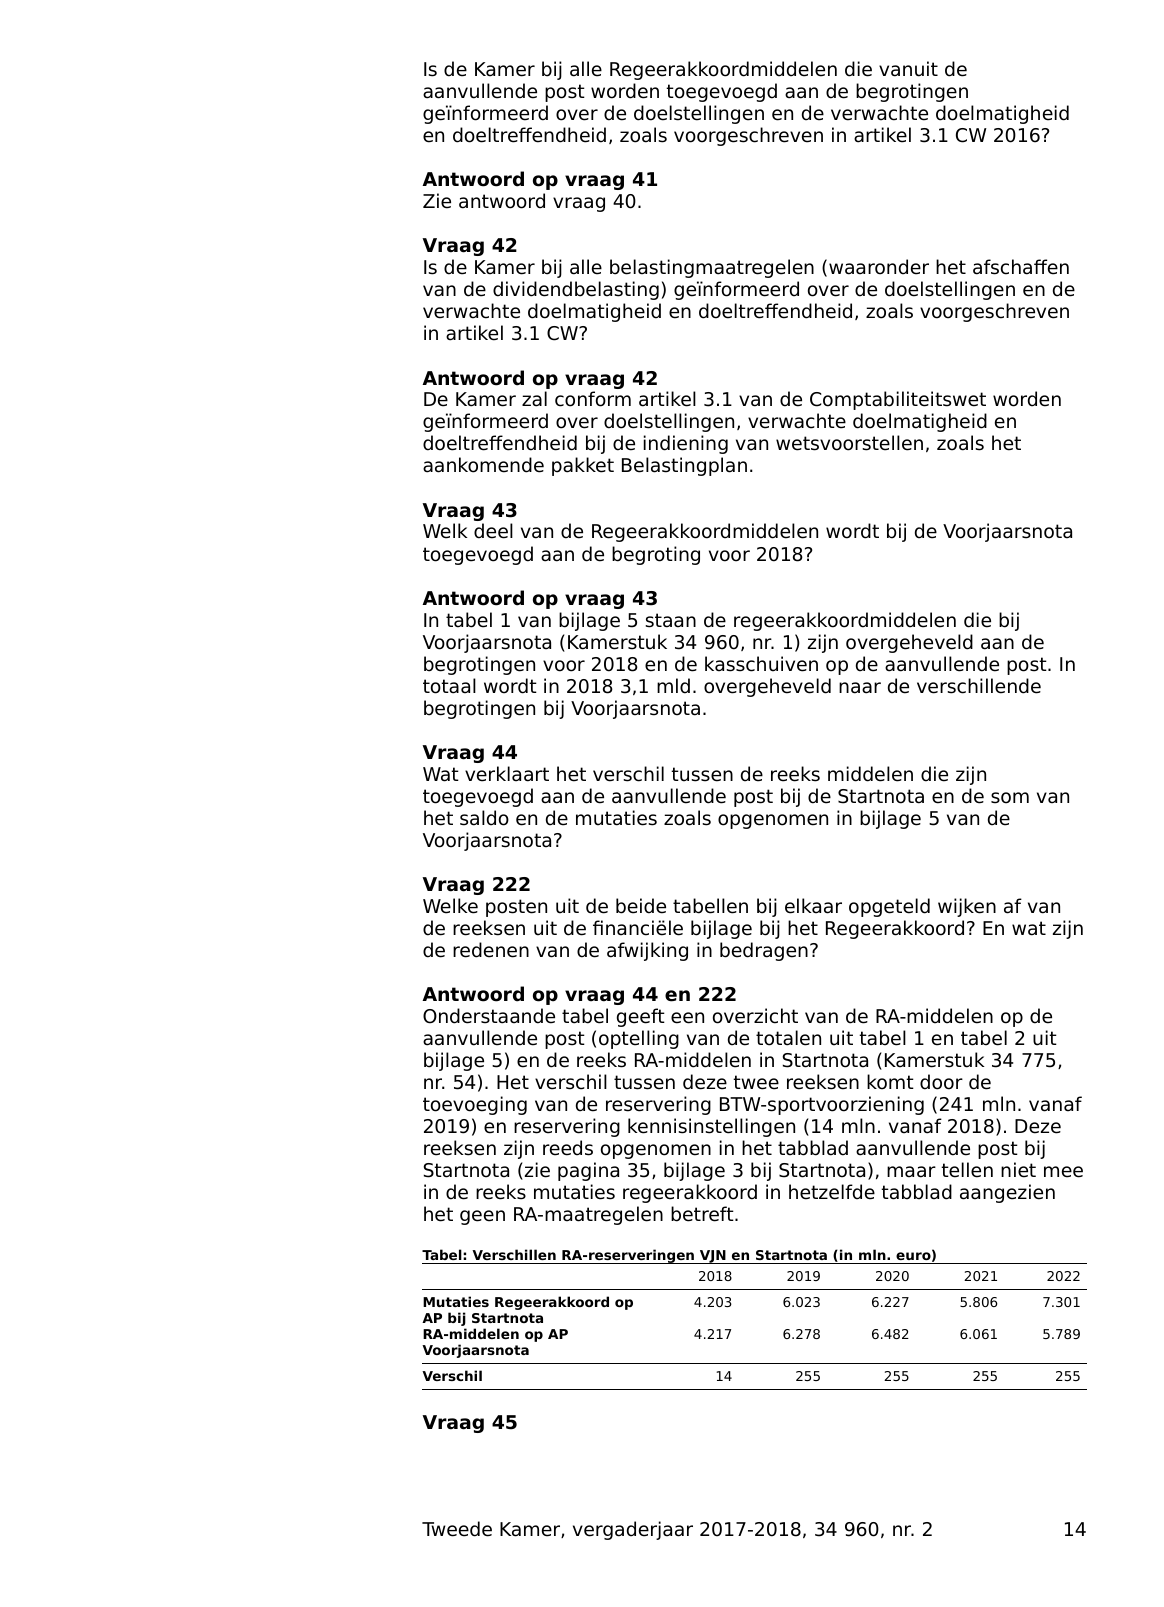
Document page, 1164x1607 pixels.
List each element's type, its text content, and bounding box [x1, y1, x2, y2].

table_cell 2018 [650, 1264, 738, 1289]
text Vraag 44 [422, 742, 1087, 764]
table_cell 6.278 [738, 1327, 827, 1363]
table_cell 6.023 [738, 1290, 827, 1327]
text Vraag 43 [422, 499, 1087, 521]
table_cell 6.482 [827, 1327, 915, 1363]
text Wat verklaart het verschil tussen de reeks middelen die zijn toegevoegd aan de aanvullende post bij de Startnota en de som van het saldo en de mutaties zoals opgenomen in bijlage 5 van de Voorjaarsnota? [422, 764, 1087, 852]
table_cell Mutaties Regeerakkoord op AP bij Startnota [422, 1290, 649, 1327]
table_cell 255 [915, 1364, 1004, 1389]
table_cell 2019 [738, 1264, 827, 1289]
table_cell 6.061 [915, 1327, 1004, 1363]
text Vraag 222 [422, 874, 1087, 896]
table_cell 7.301 [1004, 1290, 1087, 1327]
table_cell 5.806 [915, 1290, 1004, 1327]
text Antwoord op vraag 44 en 222 [422, 984, 1087, 1006]
table_cell 14 [650, 1364, 738, 1389]
text Zie antwoord vraag 40. [422, 191, 1087, 213]
text Is de Kamer bij alle belastingmaatregelen (waaronder het afschaffen van de dividendbelasting) geïnformeerd over de doelstellingen en de verwachte doelmatigheid en doeltreffendheid, zoals voorgeschreven in artikel 3.1 CW? [422, 257, 1087, 345]
table_cell 2020 [827, 1264, 915, 1289]
text Antwoord op vraag 43 [422, 588, 1087, 609]
text Welke posten uit de beide tabellen bij elkaar opgeteld wijken af van de reeksen uit de financiële bijlage bij het Regeerakkoord? En wat zijn de redenen van de afwijking in bedragen? [422, 896, 1087, 962]
table_cell 6.227 [827, 1290, 915, 1327]
text Onderstaande tabel geeft een overzicht van de RA-middelen op de aanvullende post (optelling van de totalen uit tabel 1 en tabel 2 uit bijlage 5) en de reeks RA-middelen in Startnota (Kamerstuk 34 775, nr. 54). Het verschil tussen deze twee reeksen komt door de toevoeging van de reservering BTW-sportvoorziening (241 mln. vanaf 2019) en reservering kennisinstellingen (14 mln. vanaf 2018). Deze reeksen zijn reeds opgenomen in het tabblad aanvullende post bij Startnota (zie pagina 35, bijlage 3 bij Startnota), maar tellen niet mee in de reeks mutaties regeerakkoord in hetzelfde tabblad aangezien het geen RA-maatregelen betreft. [422, 1006, 1087, 1226]
text Antwoord op vraag 41 [422, 169, 1087, 191]
text Antwoord op vraag 42 [422, 367, 1087, 389]
table_cell 4.217 [650, 1327, 738, 1363]
table_header Tabel: Verschillen RA-reserveringen VJN en Startnota (in mln. euro) [422, 1248, 1087, 1263]
table_cell 255 [1004, 1364, 1087, 1389]
table_cell 255 [738, 1364, 827, 1389]
table_cell 2021 [915, 1264, 1004, 1289]
table_cell 4.203 [650, 1290, 738, 1327]
text In tabel 1 van bijlage 5 staan de regeerakkoordmiddelen die bij Voorjaarsnota (Kamerstuk 34 960, nr. 1) zijn overgeheveld aan de begrotingen voor 2018 en de kasschuiven op de aanvullende post. In totaal wordt in 2018 3,1 mld. overgeheveld naar de verschillende begrotingen bij Voorjaarsnota. [422, 609, 1087, 719]
text Vraag 42 [422, 235, 1087, 257]
table_cell RA-middelen op AP Voorjaarsnota [422, 1327, 649, 1363]
text De Kamer zal conform artikel 3.1 van de Comptabiliteitswet worden geïnformeerd over doelstellingen, verwachte doelmatigheid en doeltreffendheid bij de indiening van wetsvoorstellen, zoals het aankomende pakket Belastingplan. [422, 389, 1087, 477]
text Vraag 45 [422, 1412, 1087, 1434]
table_cell 255 [827, 1364, 915, 1389]
text Welk deel van de Regeerakkoordmiddelen wordt bij de Voorjaarsnota toegevoegd aan de begroting voor 2018? [422, 521, 1087, 565]
table_cell 2022 [1004, 1264, 1087, 1289]
table_cell 5.789 [1004, 1327, 1087, 1363]
table_cell Verschil [422, 1364, 649, 1389]
text Is de Kamer bij alle Regeerakkoordmiddelen die vanuit de aanvullende post worden toegevoegd aan de begrotingen geïnformeerd over de doelstellingen en de verwachte doelmatigheid en doeltreffendheid, zoals voorgeschreven in artikel 3.1 CW 2016? [422, 59, 1087, 147]
table_cell [422, 1264, 649, 1289]
